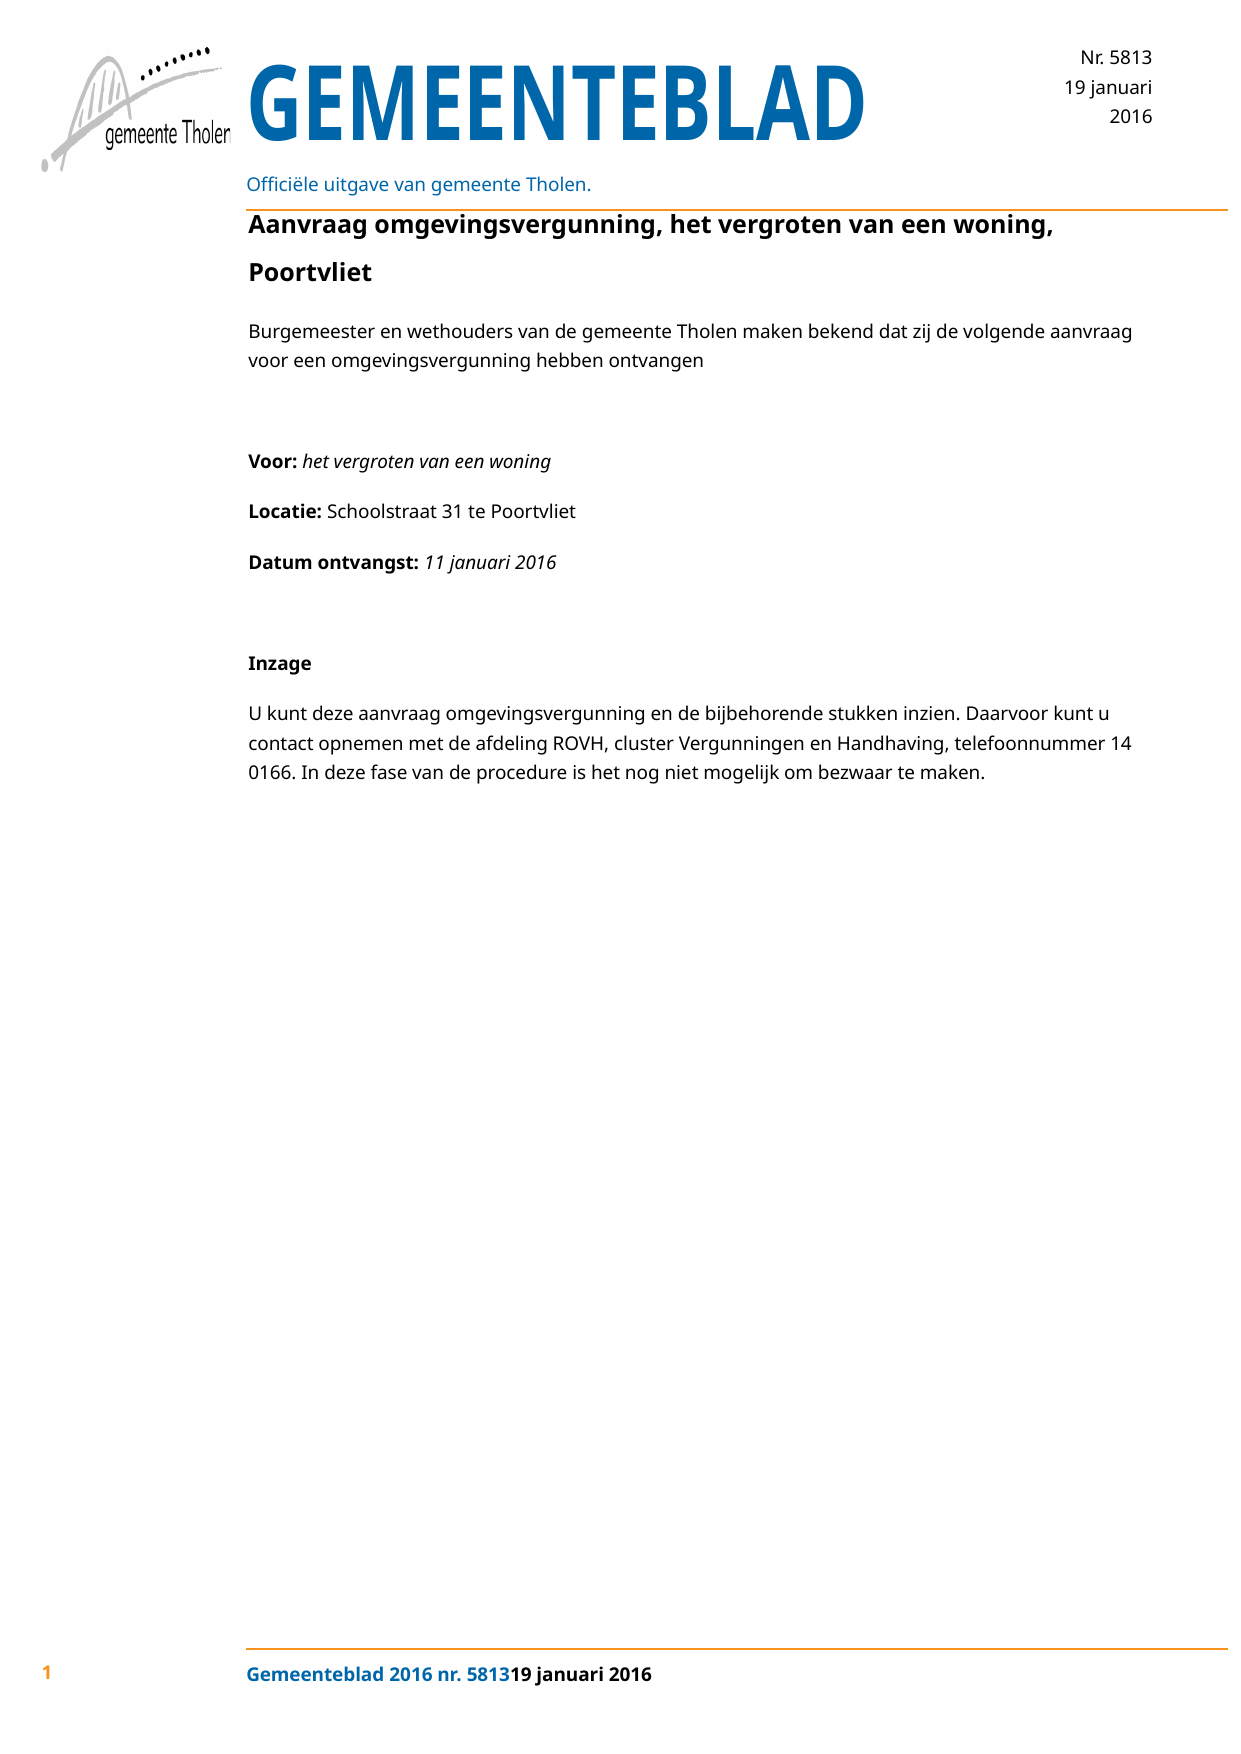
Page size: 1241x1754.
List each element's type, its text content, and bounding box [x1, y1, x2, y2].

text Locatie: Schoolstraat 31 te Poortvliet [248, 499, 1152, 524]
text Inzage [248, 650, 1152, 676]
text Voor: het vergroten van een woning [248, 448, 1152, 474]
text Datum ontvangst: 11 januari 2016 [248, 549, 1152, 575]
text U kunt deze aanvraag omgevingsvergunning en de bijbehorende stukken inzien. Daarvoor kunt u contact opnemen met de afdeling ROVH, cluster Vergunningen en Handhaving, telefoonnummer 14 0166. In deze fase van de procedure is het nog niet mogelijk om bezwaar te maken. [248, 700, 1152, 785]
picture [41, 47, 231, 172]
text Aanvraag omgevingsvergunning, het vergroten van een woning, Poortvliet [248, 211, 1152, 288]
text Burgemeester en wethouders van de gemeente Tholen maken bekend dat zij de volgende aanvraag voor een omgevingsvergunning hebben ontvangen [248, 318, 1152, 373]
